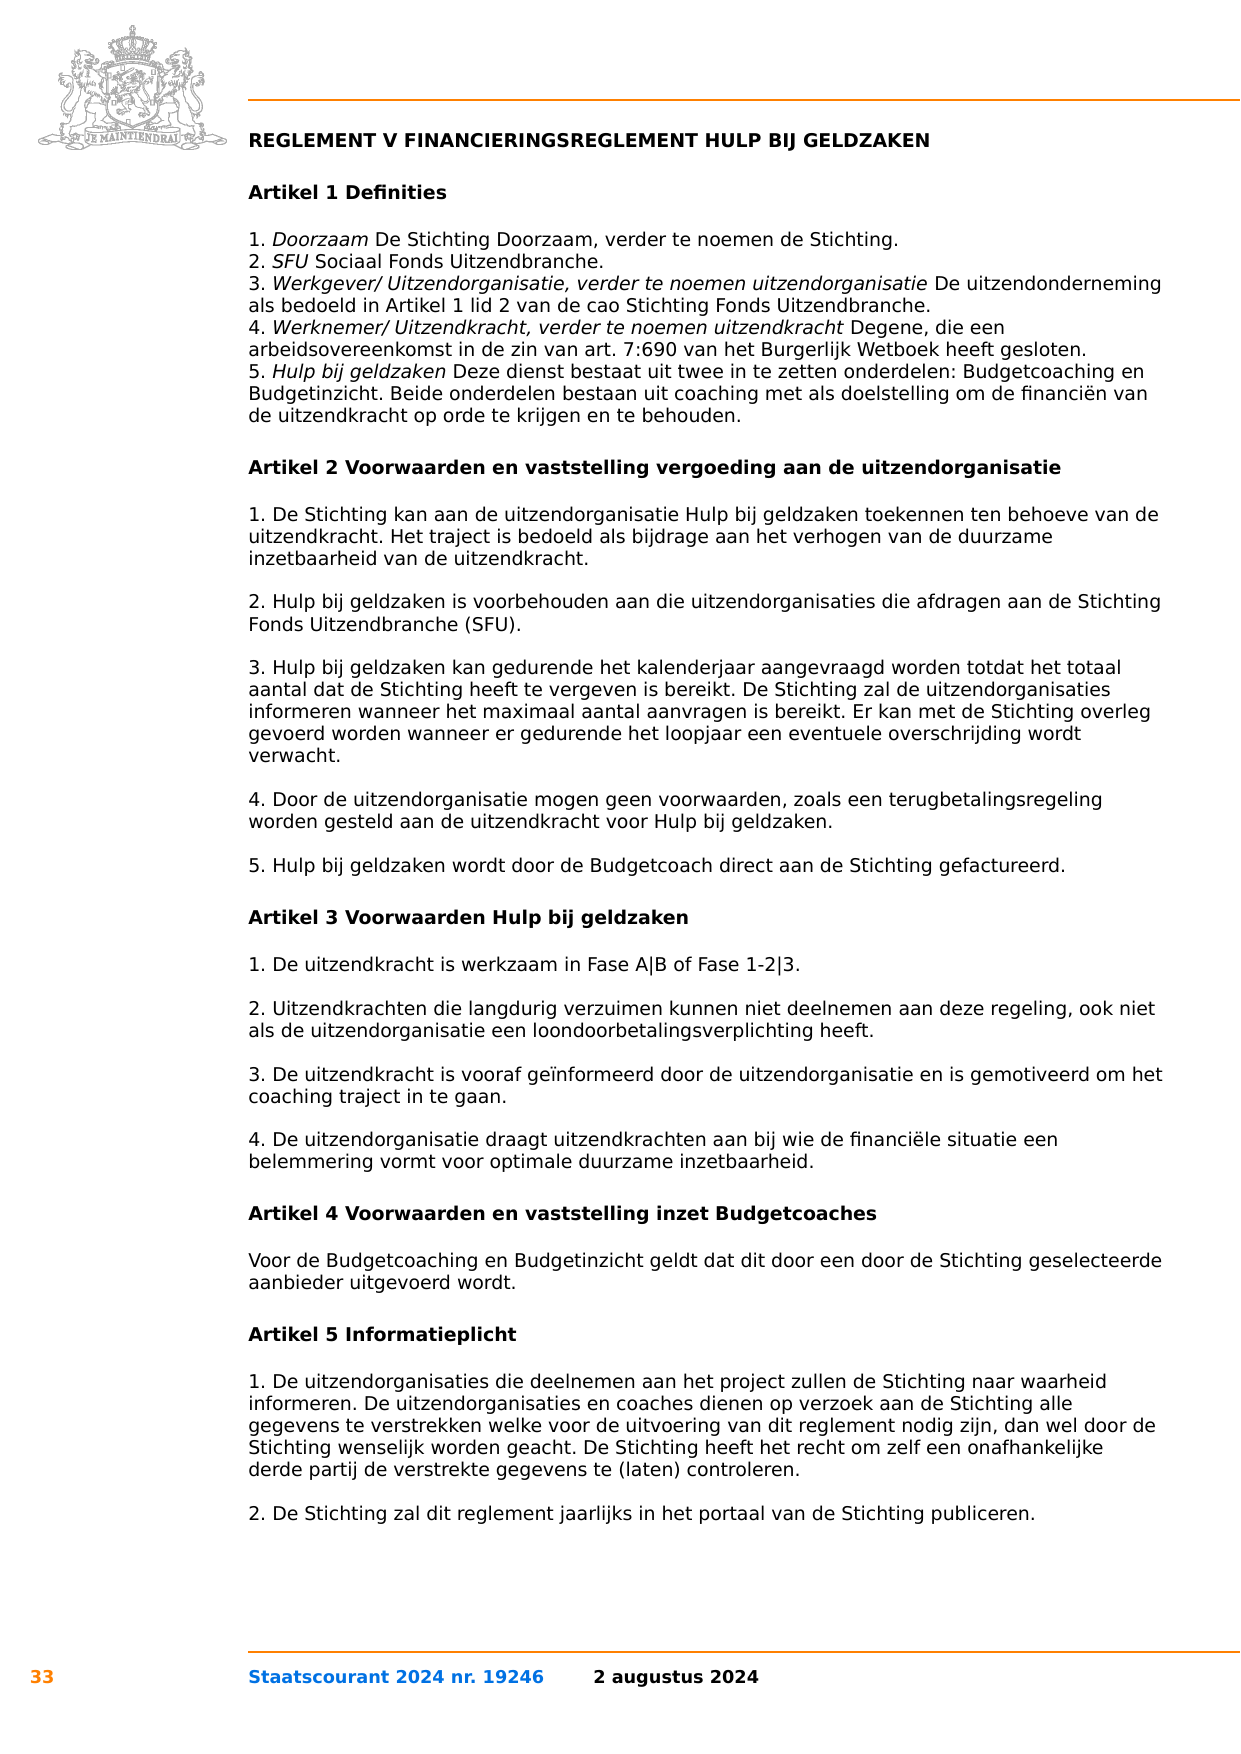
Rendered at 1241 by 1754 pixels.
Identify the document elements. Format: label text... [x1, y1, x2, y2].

text 3. Werkgever/ Uitzendorganisatie, verder te noemen uitzendorganisatie De uitzendonderneming als bedoeld in Artikel 1 lid 2 van de cao Stichting Fonds Uitzendbranche. [248, 273, 1163, 317]
subtitle Artikel 3 Voorwaarden Hulp bij geldzaken [248, 907, 1163, 929]
text 2. Hulp bij geldzaken is voorbehouden aan die uitzendorganisaties die afdragen aan de Stichting Fonds Uitzendbranche (SFU). [248, 591, 1163, 635]
text 5. Hulp bij geldzaken wordt door de Budgetcoach direct aan de Stichting gefactureerd. [248, 855, 1163, 877]
text 3. Hulp bij geldzaken kan gedurende het kalenderjaar aangevraagd worden totdat het totaal aantal dat de Stichting heeft te vergeven is bereikt. De Stichting zal de uitzendorganisaties informeren wanneer het maximaal aantal aanvragen is bereikt. Er kan met de Stichting overleg gevoerd worden wanneer er gedurende het loopjaar een eventuele overschrijding wordt verwacht. [248, 657, 1163, 767]
text 4. Door de uitzendorganisatie mogen geen voorwaarden, zoals een terugbetalingsregeling worden gesteld aan de uitzendkracht voor Hulp bij geldzaken. [248, 789, 1163, 833]
subtitle REGLEMENT V FINANCIERINGSREGLEMENT HULP BIJ GELDZAKEN [248, 130, 1163, 152]
subtitle Artikel 4 Voorwaarden en vaststelling inzet Budgetcoaches [248, 1203, 1163, 1225]
text 4. Werknemer/ Uitzendkracht, verder te noemen uitzendkracht Degene, die een arbeidsovereenkomst in de zin van art. 7:690 van het Burgerlijk Wetboek heeft gesloten. [248, 317, 1163, 361]
text 2. SFU Sociaal Fonds Uitzendbranche. [248, 251, 1163, 273]
text 1. De Stichting kan aan de uitzendorganisatie Hulp bij geldzaken toekennen ten behoeve van de uitzendkracht. Het traject is bedoeld als bijdrage aan het verhogen van de duurzame inzetbaarheid van de uitzendkracht. [248, 504, 1163, 569]
text 2. De Stichting zal dit reglement jaarlijks in het portaal van de Stichting publiceren. [248, 1503, 1163, 1525]
text 5. Hulp bij geldzaken Deze dienst bestaat uit twee in te zetten onderdelen: Budgetcoaching en Budgetinzicht. Beide onderdelen bestaan uit coaching met als doelstelling om de financiën van de uitzendkracht op orde te krijgen en te behouden. [248, 361, 1163, 427]
text 2. Uitzendkrachten die langdurig verzuimen kunnen niet deelnemen aan deze regeling, ook niet als de uitzendorganisatie een loondoorbetalingsverplichting heeft. [248, 998, 1163, 1042]
text 1. De uitzendorganisaties die deelnemen aan het project zullen de Stichting naar waarheid informeren. De uitzendorganisaties en coaches dienen op verzoek aan de Stichting alle gegevens te verstrekken welke voor de uitvoering van dit reglement nodig zijn, dan wel door de Stichting wenselijk worden geacht. De Stichting heeft het recht om zelf een onafhankelijke derde partij de verstrekte gegevens te (laten) controleren. [248, 1371, 1163, 1481]
text 1. Doorzaam De Stichting Doorzaam, verder te noemen de Stichting. [248, 229, 1163, 251]
subtitle Artikel 2 Voorwaarden en vaststelling vergoeding aan de uitzendorganisatie [248, 457, 1163, 479]
text Voor de Budgetcoaching en Budgetinzicht geldt dat dit door een door de Stichting geselecteerde aanbieder uitgevoerd wordt. [248, 1250, 1163, 1294]
picture [38, 25, 227, 150]
text 3. De uitzendkracht is vooraf geïnformeerd door de uitzendorganisatie en is gemotiveerd om het coaching traject in te gaan. [248, 1063, 1163, 1107]
subtitle Artikel 5 Informatieplicht [248, 1324, 1163, 1346]
text 4. De uitzendorganisatie draagt uitzendkrachten aan bij wie de financiële situatie een belemmering vormt voor optimale duurzame inzetbaarheid. [248, 1129, 1163, 1173]
subtitle Artikel 1 Definities [248, 182, 1163, 204]
text 1. De uitzendkracht is werkzaam in Fase A|B of Fase 1-2|3. [248, 954, 1163, 976]
